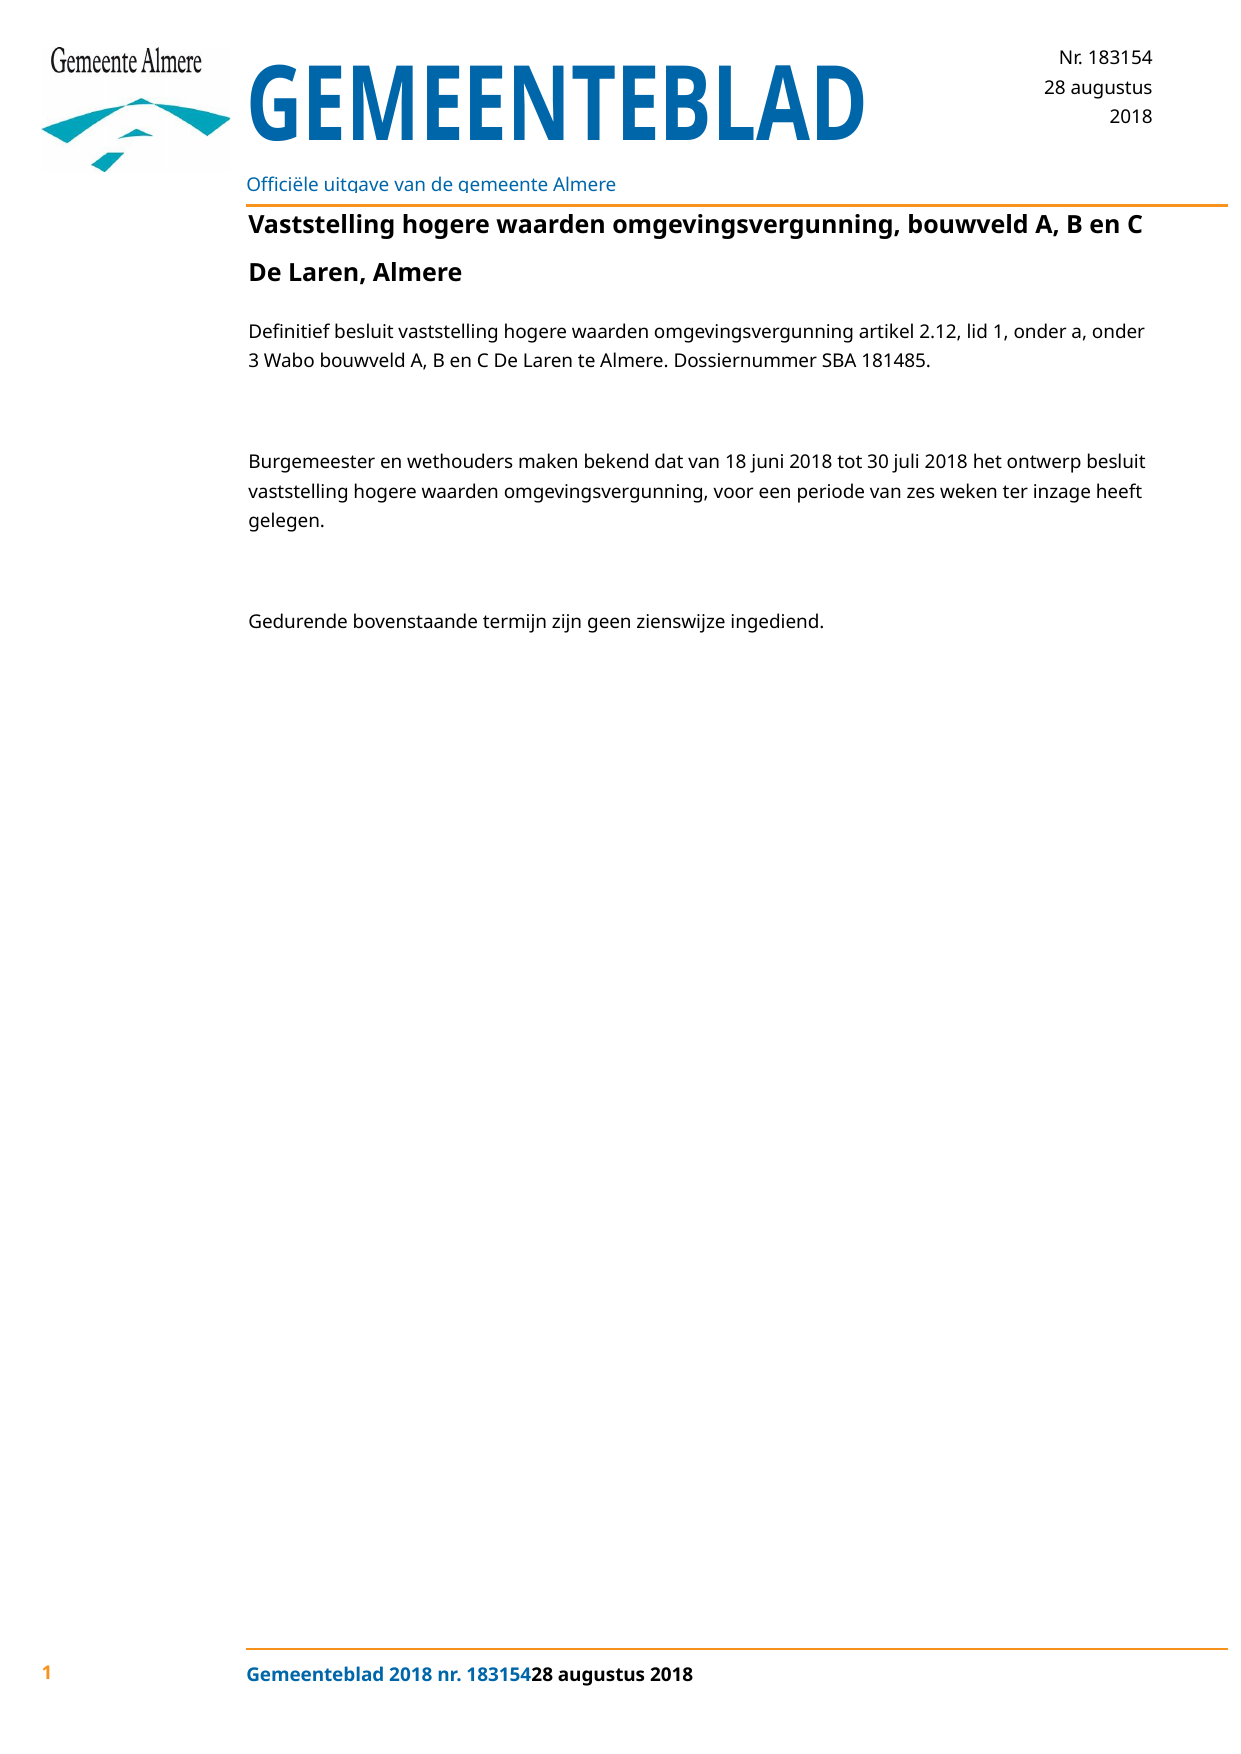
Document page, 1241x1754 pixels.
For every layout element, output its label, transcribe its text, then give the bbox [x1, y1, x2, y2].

text Definitief besluit vaststelling hogere waarden omgevingsvergunning artikel 2.12, lid 1, onder a, onder 3 Wabo bouwveld A, B en C De Laren te Almere. Dossiernummer SBA 181485. [248, 318, 1152, 373]
picture [41, 47, 231, 172]
text Vaststelling hogere waarden omgevingsvergunning, bouwveld A, B en C De Laren, Almere [248, 207, 1152, 288]
text Gedurende bovenstaande termijn zijn geen zienswijze ingediend. [248, 608, 1152, 634]
text Burgemeester en wethouders maken bekend dat van 18 juni 2018 tot 30 juli 2018 het ontwerp besluit vaststelling hogere waarden omgevingsvergunning, voor een periode van zes weken ter inzage heeft gelegen. [248, 448, 1152, 533]
